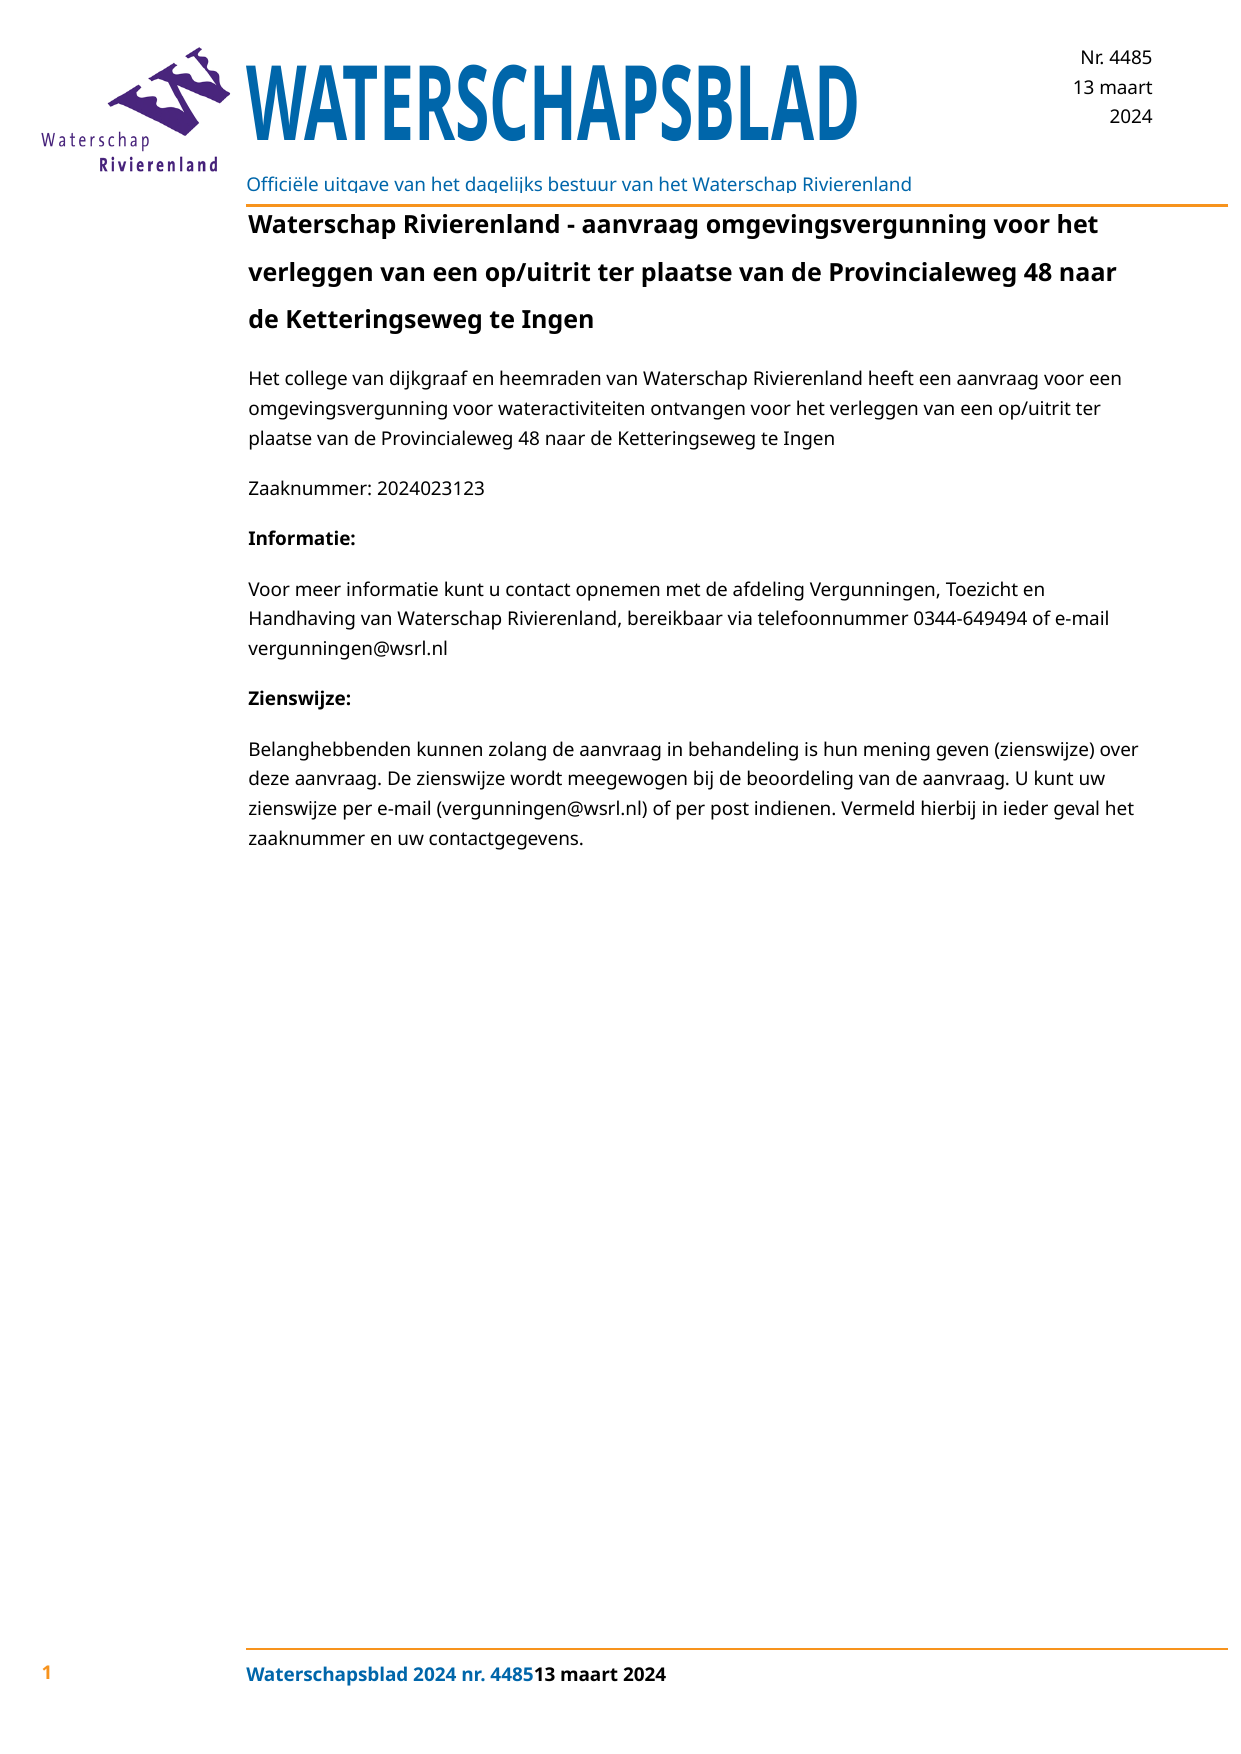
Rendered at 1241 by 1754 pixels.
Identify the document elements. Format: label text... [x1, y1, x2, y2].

text Zienswijze: [248, 686, 1152, 711]
picture [41, 47, 231, 172]
text Zaaknummer: 2024023123 [248, 475, 1152, 501]
text Informatie: [248, 526, 1152, 551]
text Het college van dijkgraaf en heemraden van Waterschap Rivierenland heeft een aanvraag voor een omgevingsvergunning voor wateractiviteiten ontvangen voor het verleggen van een op/uitrit ter plaatse van de Provincialeweg 48 naar de Ketteringseweg te Ingen [248, 366, 1152, 450]
text Waterschap Rivierenland - aanvraag omgevingsvergunning voor het verleggen van een op/uitrit ter plaatse van de Provincialeweg 48 naar de Ketteringseweg te Ingen [248, 207, 1152, 336]
text Voor meer informatie kunt u contact opnemen met de afdeling Vergunningen, Toezicht en Handhaving van Waterschap Rivierenland, bereikbaar via telefoonnummer 0344-649494 of e-mail vergunningen@wsrl.nl [248, 576, 1152, 661]
text Belanghebbenden kunnen zolang de aanvraag in behandeling is hun mening geven (zienswijze) over deze aanvraag. De zienswijze wordt meegewogen bij de beoordeling van de aanvraag. U kunt uw zienswijze per e-mail (vergunningen@wsrl.nl) of per post indienen. Vermeld hierbij in ieder geval het zaaknummer en uw contactgegevens. [248, 736, 1152, 850]
